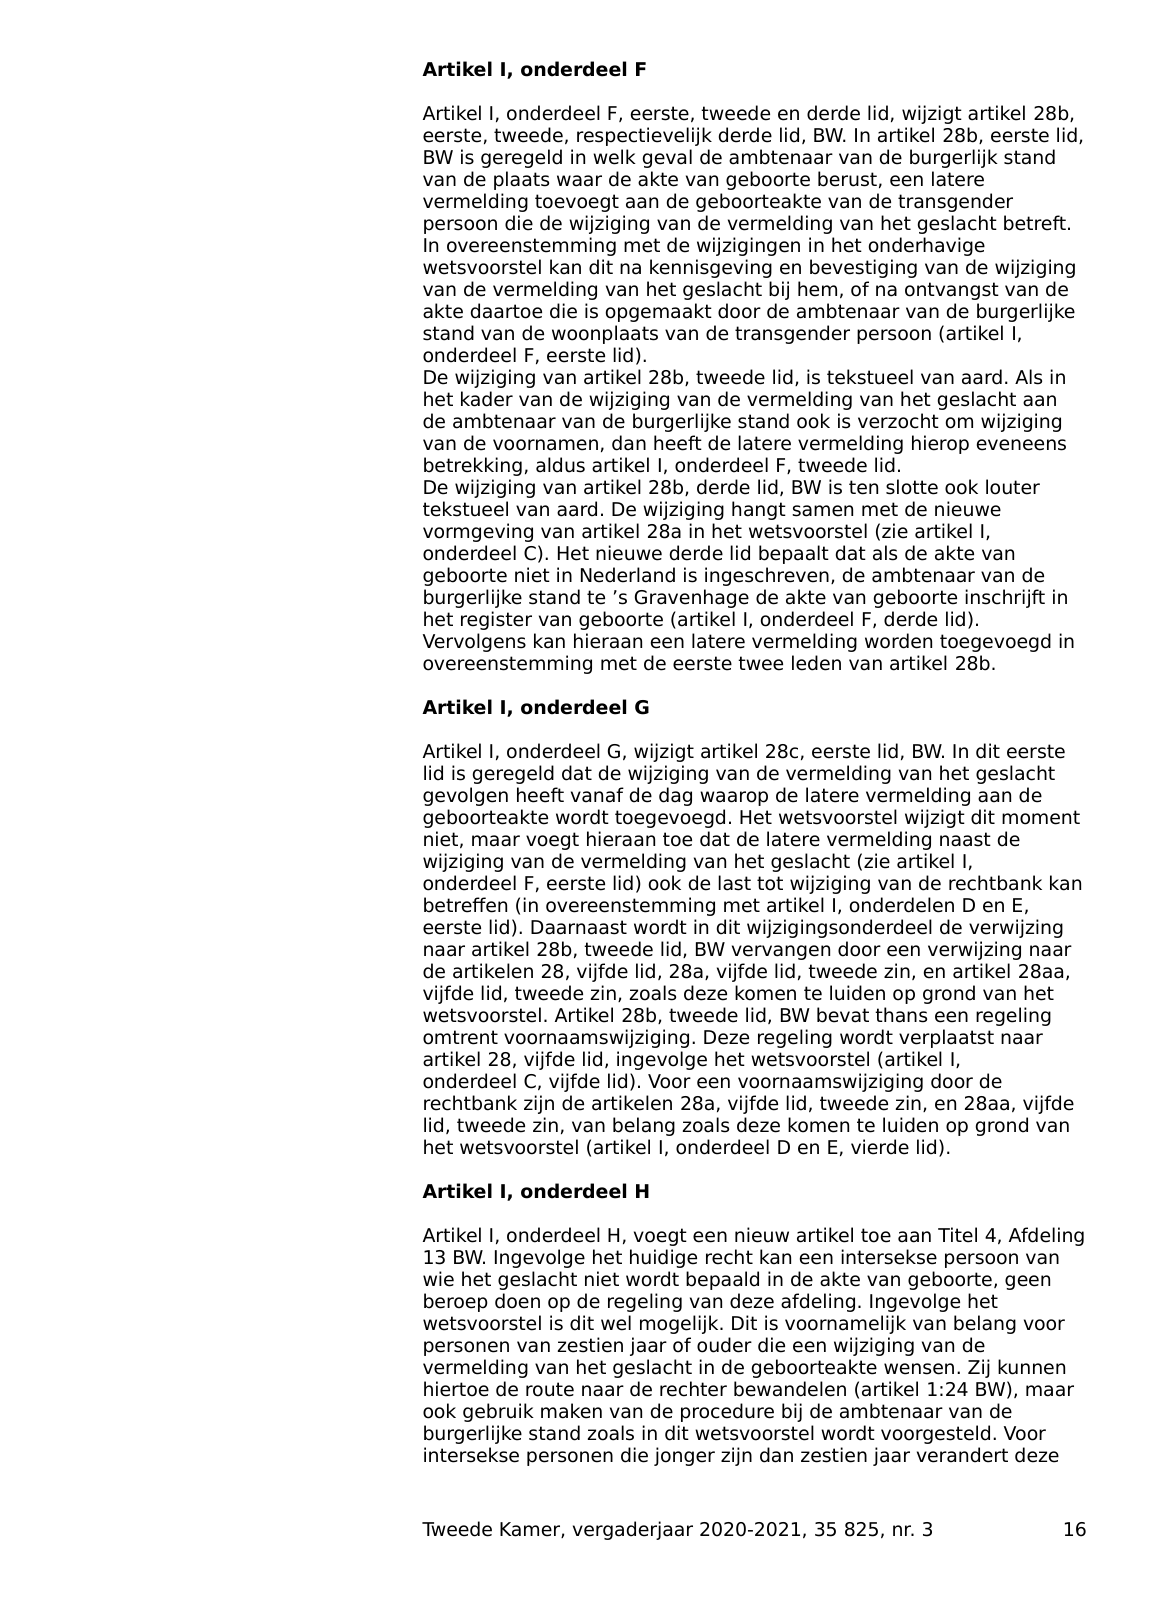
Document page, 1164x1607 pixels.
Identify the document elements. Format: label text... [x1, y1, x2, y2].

text Artikel I, onderdeel G, wijzigt artikel 28c, eerste lid, BW. In dit eerste lid is geregeld dat de wijziging van de vermelding van het geslacht gevolgen heeft vanaf de dag waarop de latere vermelding aan de geboorteakte wordt toegevoegd. Het wetsvoorstel wijzigt dit moment niet, maar voegt hieraan toe dat de latere vermelding naast de wijziging van de vermelding van het geslacht (zie artikel I, onderdeel F, eerste lid) ook de last tot wijziging van de rechtbank kan betreffen (in overeenstemming met artikel I, onderdelen D en E, eerste lid). Daarnaast wordt in dit wijzigingsonderdeel de verwijzing naar artikel 28b, tweede lid, BW vervangen door een verwijzing naar de artikelen 28, vijfde lid, 28a, vijfde lid, tweede zin, en artikel 28aa, vijfde lid, tweede zin, zoals deze komen te luiden op grond van het wetsvoorstel. Artikel 28b, tweede lid, BW bevat thans een regeling omtrent voornaamswijziging. Deze regeling wordt verplaatst naar artikel 28, vijfde lid, ingevolge het wetsvoorstel (artikel I, onderdeel C, vijfde lid). Voor een voornaamswijziging door de rechtbank zijn de artikelen 28a, vijfde lid, tweede zin, en 28aa, vijfde lid, tweede zin, van belang zoals deze komen te luiden op grond van het wetsvoorstel (artikel I, onderdeel D en E, vierde lid). [422, 741, 1087, 1159]
text Artikel I, onderdeel F, eerste, tweede en derde lid, wijzigt artikel 28b, eerste, tweede, respectievelijk derde lid, BW. In artikel 28b, eerste lid, BW is geregeld in welk geval de ambtenaar van de burgerlijk stand van de plaats waar de akte van geboorte berust, een latere vermelding toevoegt aan de geboorteakte van de transgender persoon die de wijziging van de vermelding van het geslacht betreft. In overeenstemming met de wijzigingen in het onderhavige wetsvoorstel kan dit na kennisgeving en bevestiging van de wijziging van de vermelding van het geslacht bij hem, of na ontvangst van de akte daartoe die is opgemaakt door de ambtenaar van de burgerlijke stand van de woonplaats van de transgender persoon (artikel I, onderdeel F, eerste lid). [422, 103, 1087, 367]
text De wijziging van artikel 28b, tweede lid, is tekstueel van aard. Als in het kader van de wijziging van de vermelding van het geslacht aan de ambtenaar van de burgerlijke stand ook is verzocht om wijziging van de voornamen, dan heeft de latere vermelding hierop eveneens betrekking, aldus artikel I, onderdeel F, tweede lid. [422, 367, 1087, 477]
subtitle Artikel I, onderdeel G [422, 697, 1087, 719]
text De wijziging van artikel 28b, derde lid, BW is ten slotte ook louter tekstueel van aard. De wijziging hangt samen met de nieuwe vormgeving van artikel 28a in het wetsvoorstel (zie artikel I, onderdeel C). Het nieuwe derde lid bepaalt dat als de akte van geboorte niet in Nederland is ingeschreven, de ambtenaar van de burgerlijke stand te ’s Gravenhage de akte van geboorte inschrijft in het register van geboorte (artikel I, onderdeel F, derde lid). Vervolgens kan hieraan een latere vermelding worden toegevoegd in overeenstemming met de eerste twee leden van artikel 28b. [422, 477, 1087, 675]
subtitle Artikel I, onderdeel F [422, 59, 1087, 81]
subtitle Artikel I, onderdeel H [422, 1181, 1087, 1203]
text Artikel I, onderdeel H, voegt een nieuw artikel toe aan Titel 4, Afdeling 13 BW. Ingevolge het huidige recht kan een intersekse persoon van wie het geslacht niet wordt bepaald in de akte van geboorte, geen beroep doen op de regeling van deze afdeling. Ingevolge het wetsvoorstel is dit wel mogelijk. Dit is voornamelijk van belang voor personen van zestien jaar of ouder die een wijziging van de vermelding van het geslacht in de geboorteakte wensen. Zij kunnen hiertoe de route naar de rechter bewandelen (artikel 1:24 BW), maar ook gebruik maken van de procedure bij de ambtenaar van de burgerlijke stand zoals in dit wetsvoorstel wordt voorgesteld. Voor intersekse personen die jonger zijn dan zestien jaar verandert deze [422, 1225, 1087, 1467]
